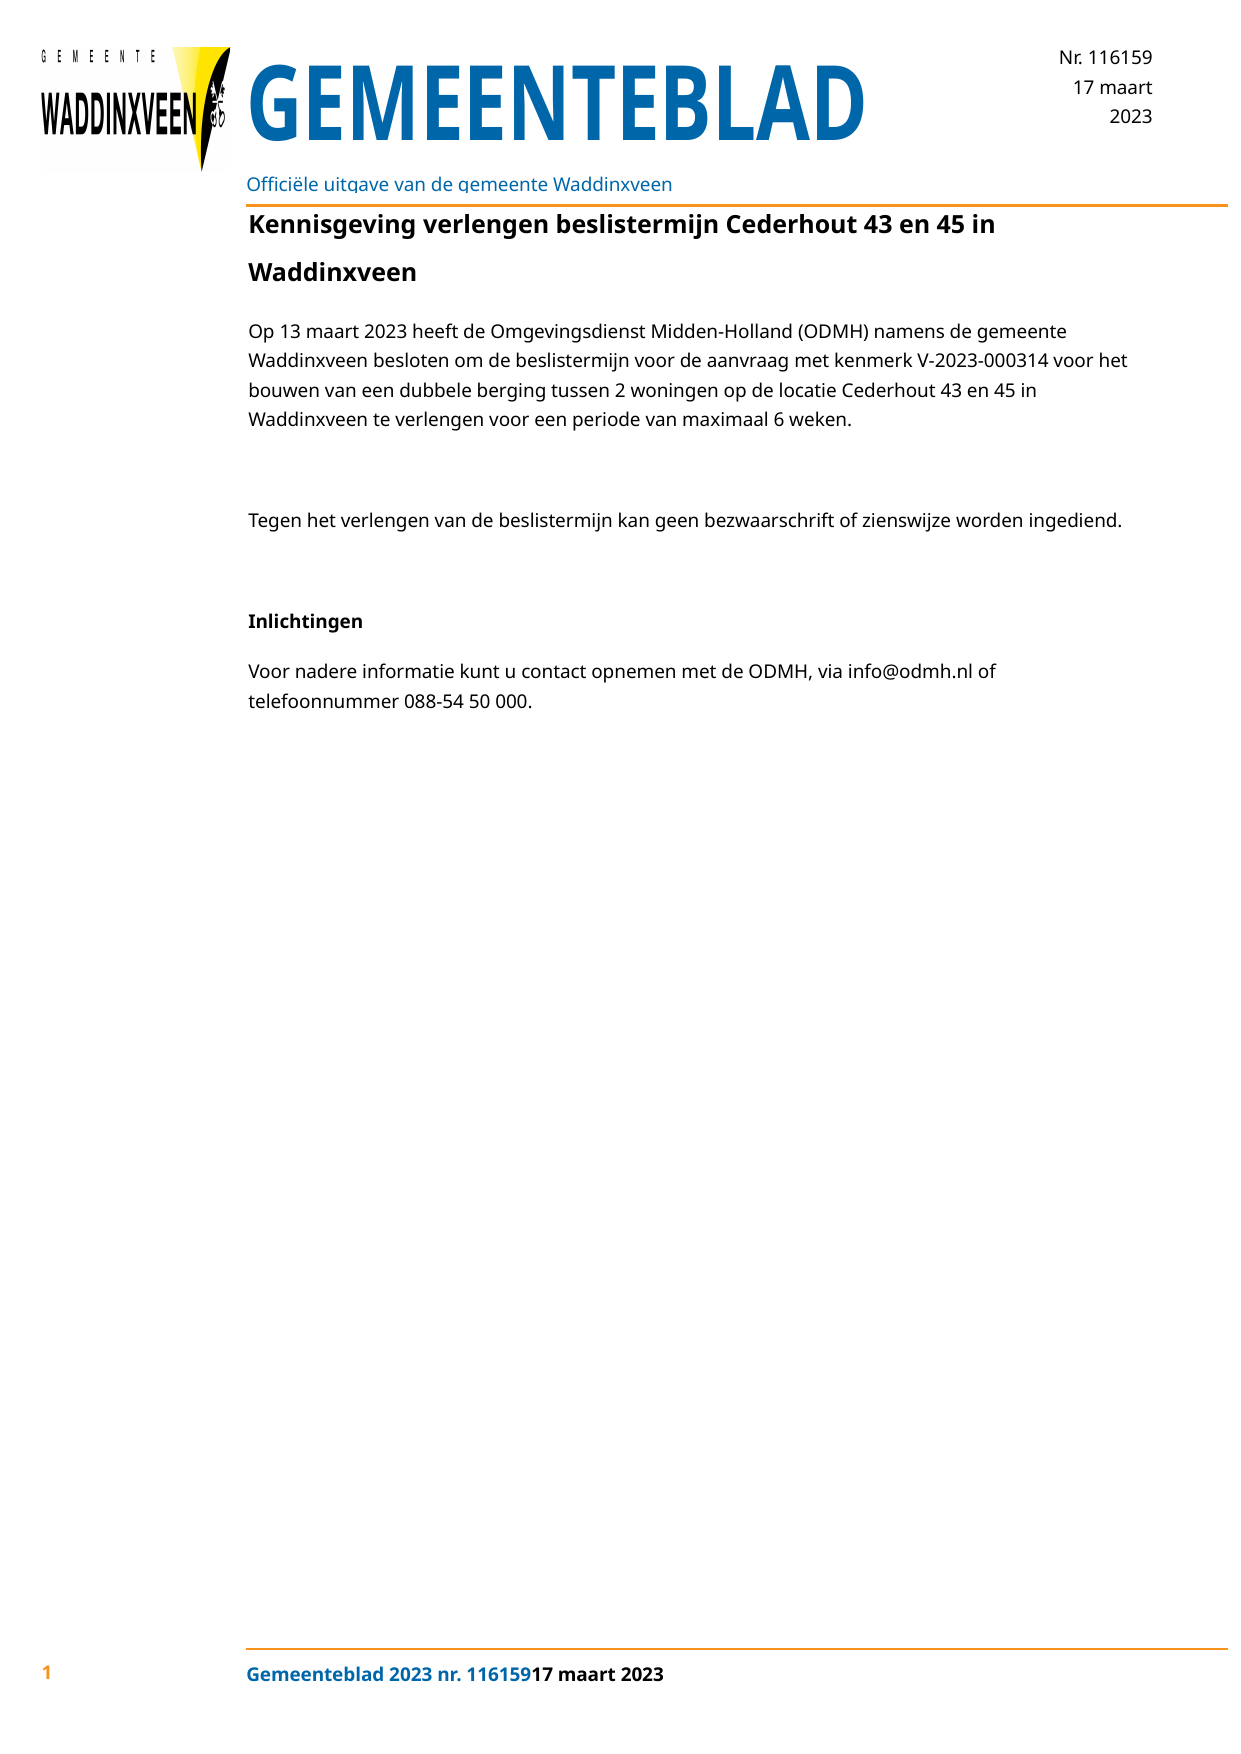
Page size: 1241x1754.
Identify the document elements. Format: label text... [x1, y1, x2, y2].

text Tegen het verlengen van de beslistermijn kan geen bezwaarschrift of zienswijze worden ingediend. [248, 507, 1152, 533]
text Voor nadere informatie kunt u contact opnemen met de ODMH, via info@odmh.nl of telefoonnummer 088-54 50 000. [248, 659, 1152, 714]
text Inlichtingen [248, 608, 1152, 634]
text Kennisgeving verlengen beslistermijn Cederhout 43 en 45 in Waddinxveen [248, 207, 1152, 288]
picture [41, 47, 231, 172]
text Op 13 maart 2023 heeft de Omgevingsdienst Midden-Holland (ODMH) namens de gemeente Waddinxveen besloten om de beslistermijn voor de aanvraag met kenmerk V-2023-000314 voor het bouwen van een dubbele berging tussen 2 woningen op de locatie Cederhout 43 en 45 in Waddinxveen te verlengen voor een periode van maximaal 6 weken. [248, 318, 1152, 432]
